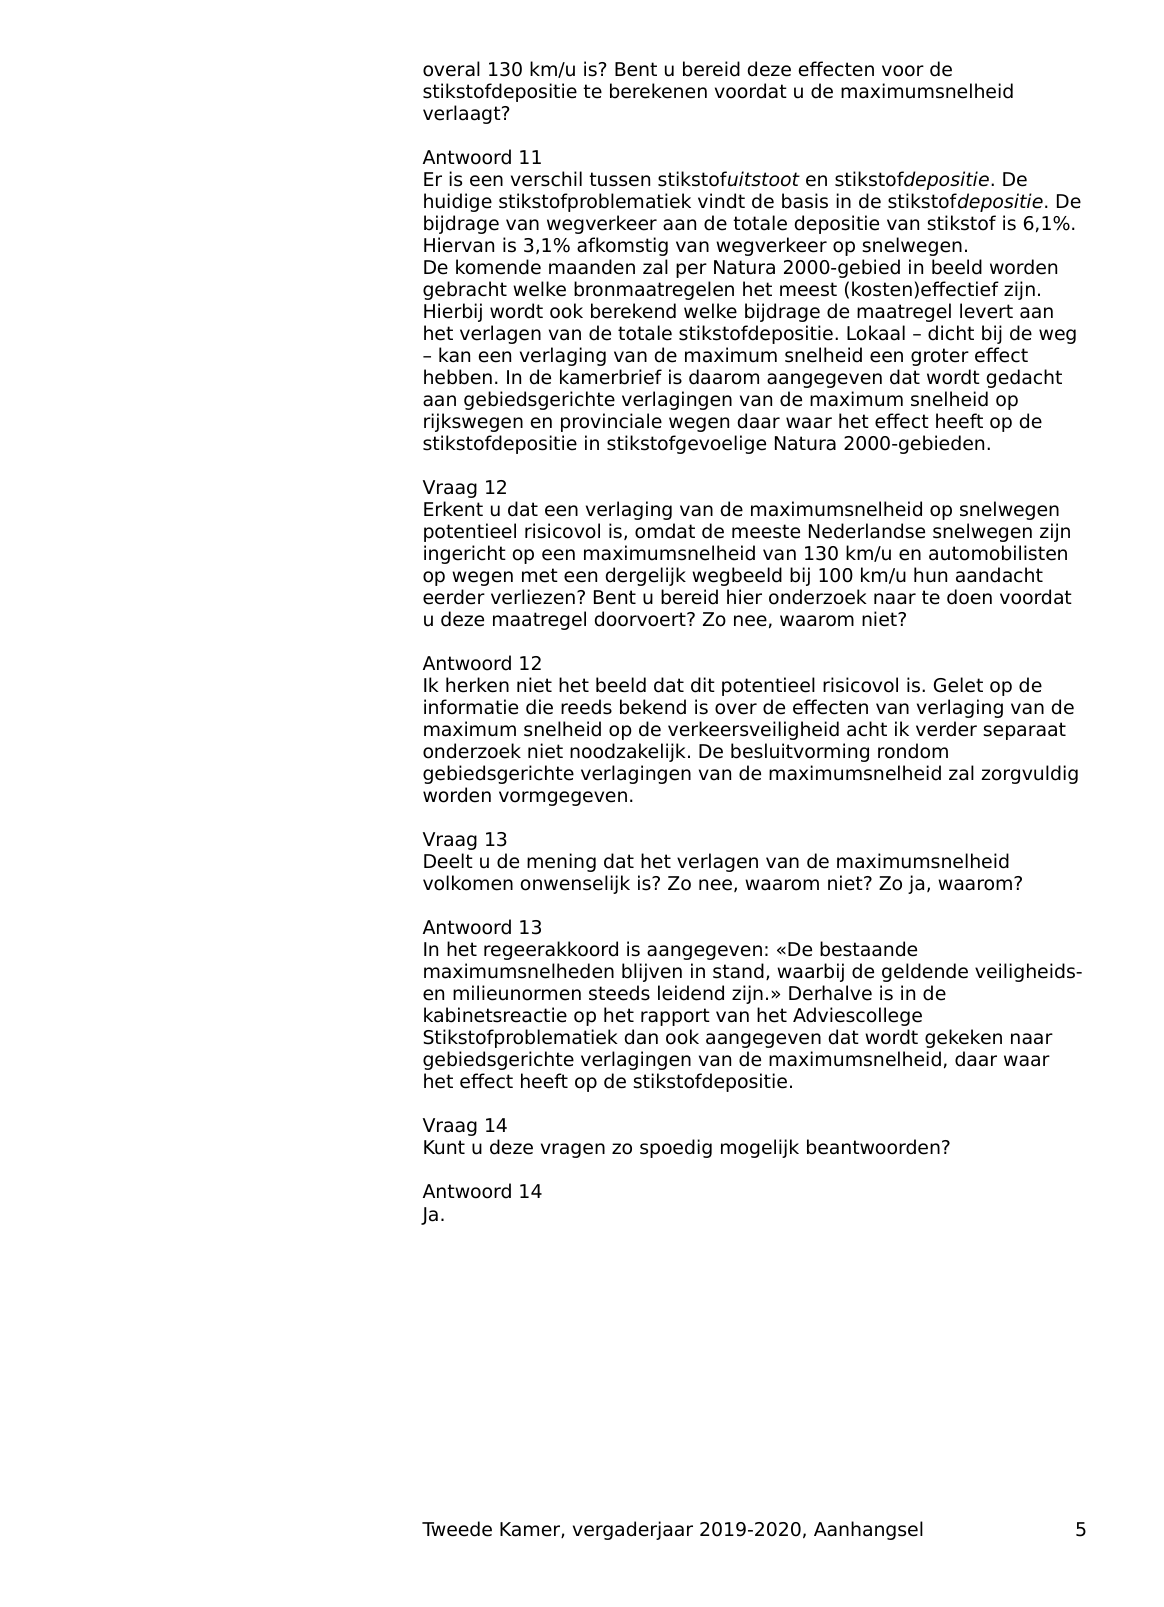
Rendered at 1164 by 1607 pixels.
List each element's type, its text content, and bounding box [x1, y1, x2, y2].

text Vraag 12 [422, 477, 1087, 499]
text Antwoord 13 [422, 917, 1087, 939]
text Ik herken niet het beeld dat dit potentieel risicovol is. Gelet op de informatie die reeds bekend is over de effecten van verlaging van de maximum snelheid op de verkeersveiligheid acht ik verder separaat onderzoek niet noodzakelijk. De besluitvorming rondom gebiedsgerichte verlagingen van de maximumsnelheid zal zorgvuldig worden vormgegeven. [422, 675, 1087, 807]
text De komende maanden zal per Natura 2000-gebied in beeld worden gebracht welke bronmaatregelen het meest (kosten)effectief zijn. Hierbij wordt ook berekend welke bijdrage de maatregel levert aan het verlagen van de totale stikstofdepositie. Lokaal – dicht bij de weg – kan een verlaging van de maximum snelheid een groter effect hebben. In de kamerbrief is daarom aangegeven dat wordt gedacht aan gebiedsgerichte verlagingen van de maximum snelheid op rijkswegen en provinciale wegen daar waar het effect heeft op de stikstofdepositie in stikstofgevoelige Natura 2000-gebieden. [422, 257, 1087, 455]
text overal 130 km/u is? Bent u bereid deze effecten voor de stikstofdepositie te berekenen voordat u de maximumsnelheid verlaagt? [422, 59, 1087, 125]
text In het regeerakkoord is aangegeven: «De bestaande maximumsnelheden blijven in stand, waarbij de geldende veiligheids- en milieunormen steeds leidend zijn.» Derhalve is in de kabinetsreactie op het rapport van het Adviescollege Stikstofproblematiek dan ook aangegeven dat wordt gekeken naar gebiedsgerichte verlagingen van de maximumsnelheid, daar waar het effect heeft op de stikstofdepositie. [422, 939, 1087, 1093]
text Deelt u de mening dat het verlagen van de maximumsnelheid volkomen onwenselijk is? Zo nee, waarom niet? Zo ja, waarom? [422, 851, 1087, 895]
text Er is een verschil tussen stikstofuitstoot en stikstofdepositie. De huidige stikstofproblematiek vindt de basis in de stikstofdepositie. De bijdrage van wegverkeer aan de totale depositie van stikstof is 6,1%. Hiervan is 3,1% afkomstig van wegverkeer op snelwegen. [422, 169, 1087, 257]
text Antwoord 12 [422, 653, 1087, 675]
text Erkent u dat een verlaging van de maximumsnelheid op snelwegen potentieel risicovol is, omdat de meeste Nederlandse snelwegen zijn ingericht op een maximumsnelheid van 130 km/u en automobilisten op wegen met een dergelijk wegbeeld bij 100 km/u hun aandacht eerder verliezen? Bent u bereid hier onderzoek naar te doen voordat u deze maatregel doorvoert? Zo nee, waarom niet? [422, 499, 1087, 631]
text Vraag 13 [422, 829, 1087, 851]
text Vraag 14 [422, 1115, 1087, 1137]
text Antwoord 14 [422, 1181, 1087, 1203]
text Kunt u deze vragen zo spoedig mogelijk beantwoorden? [422, 1137, 1087, 1159]
text Antwoord 11 [422, 147, 1087, 169]
text Ja. [422, 1203, 1087, 1225]
